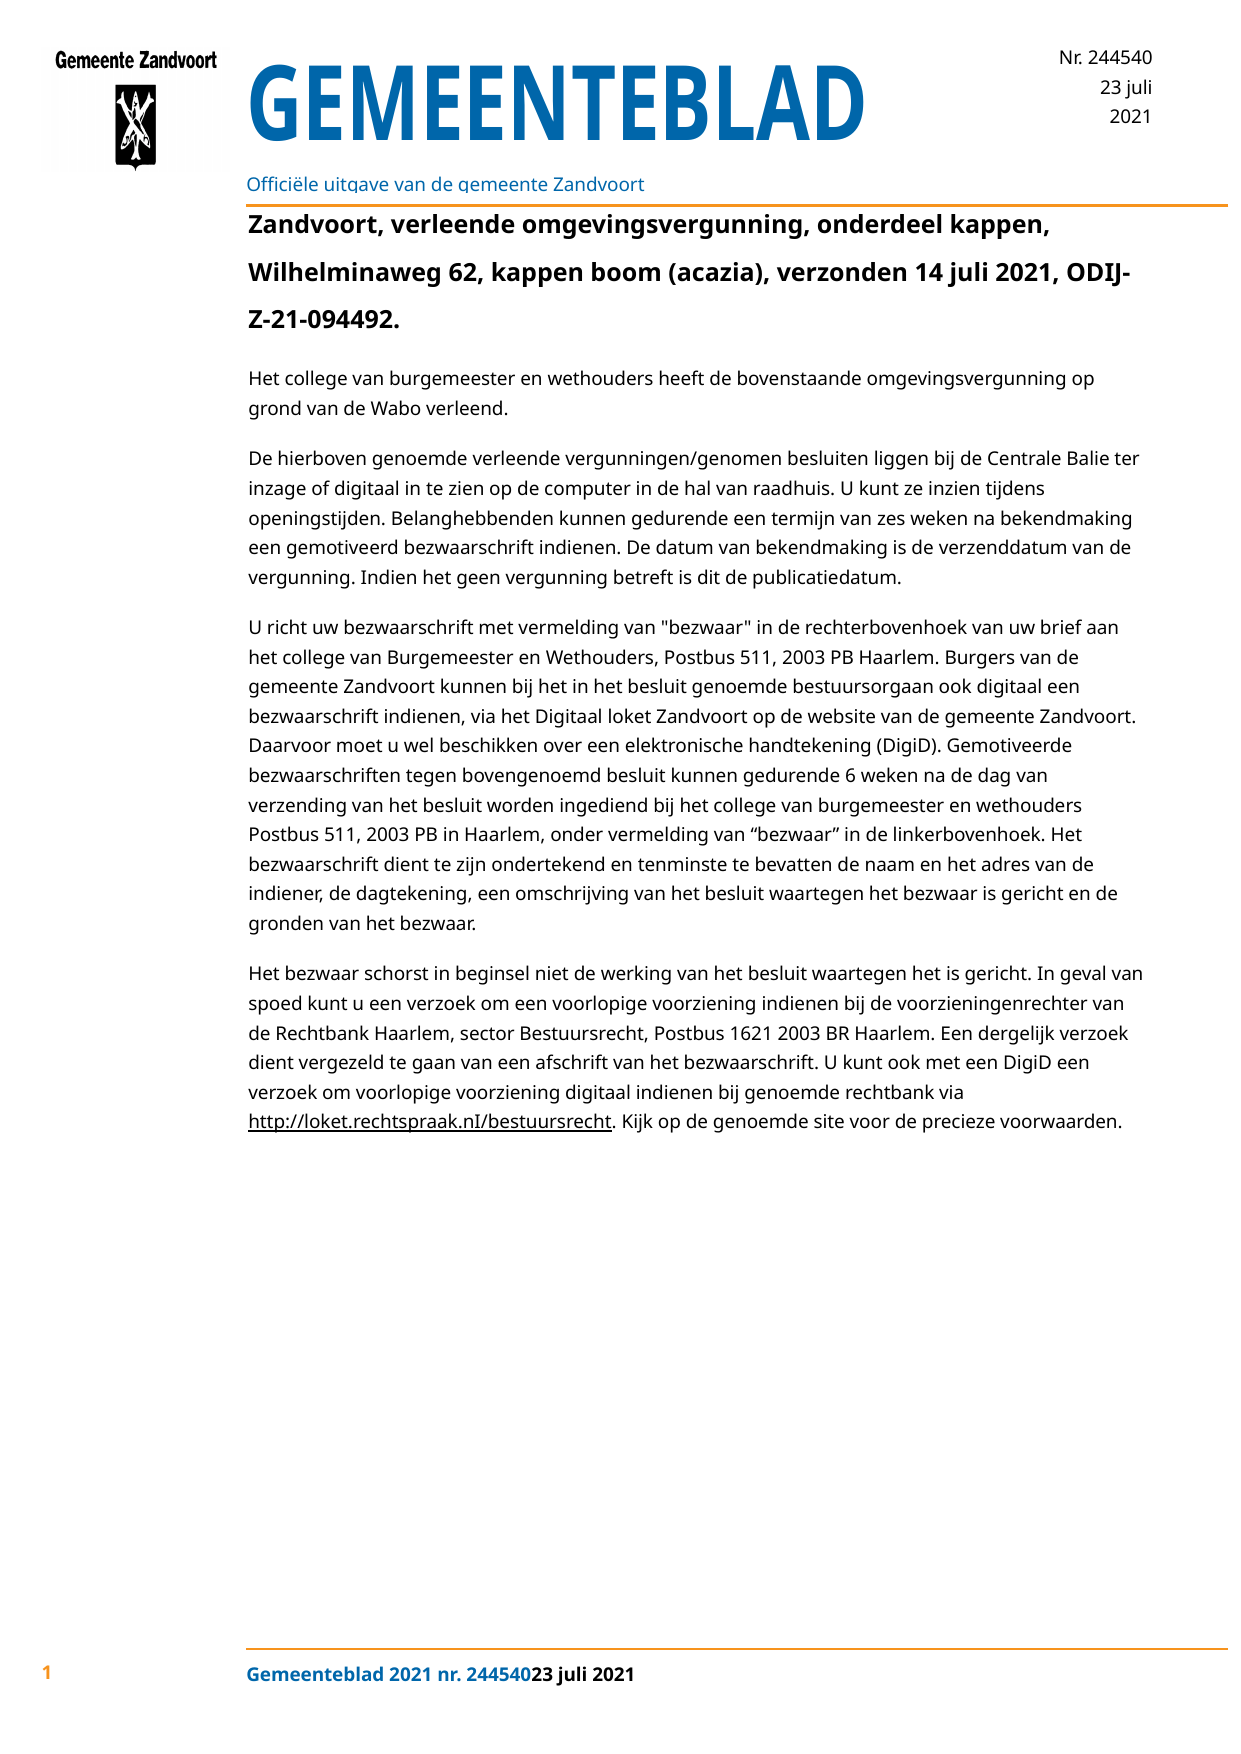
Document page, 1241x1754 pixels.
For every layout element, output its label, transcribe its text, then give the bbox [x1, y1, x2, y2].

text Het bezwaar schorst in beginsel niet de werking van het besluit waartegen het is gericht. In geval van spoed kunt u een verzoek om een voorlopige voorziening indienen bij de voorzieningenrechter van de Rechtbank Haarlem, sector Bestuursrecht, Postbus 1621 2003 BR Haarlem. Een dergelijk verzoek dient vergezeld te gaan van een afschrift van het bezwaarschrift. U kunt ook met een DigiD een verzoek om voorlopige voorziening digitaal indienen bij genoemde rechtbank via http://loket.rechtspraak.nI/bestuursrecht. Kijk op de genoemde site voor de precieze voorwaarden. [248, 961, 1152, 1134]
text Zandvoort, verleende omgevingsvergunning, onderdeel kappen, Wilhelminaweg 62, kappen boom (acazia), verzonden 14 juli 2021, ODIJ-Z-21-094492. [248, 207, 1152, 336]
text U richt uw bezwaarschrift met vermelding van "bezwaar" in de rechterbovenhoek van uw brief aan het college van Burgemeester en Wethouders, Postbus 511, 2003 PB Haarlem. Burgers van de gemeente Zandvoort kunnen bij het in het besluit genoemde bestuursorgaan ook digitaal een bezwaarschrift indienen, via het Digitaal loket Zandvoort op de website van de gemeente Zandvoort. Daarvoor moet u wel beschikken over een elektronische handtekening (DigiD). Gemotiveerde bezwaarschriften tegen bovengenoemd besluit kunnen gedurende 6 weken na de dag van verzending van het besluit worden ingediend bij het college van burgemeester en wethouders Postbus 511, 2003 PB in Haarlem, onder vermelding van “bezwaar” in de linkerbovenhoek. Het bezwaarschrift dient te zijn ondertekend en tenminste te bevatten de naam en het adres van de indiener, de dagtekening, een omschrijving van het besluit waartegen het bezwaar is gericht en de gronden van het bezwaar. [248, 614, 1152, 936]
text Het college van burgemeester en wethouders heeft de bovenstaande omgevingsvergunning op grond van de Wabo verleend. [248, 366, 1152, 421]
text De hierboven genoemde verleende vergunningen/genomen besluiten liggen bij de Centrale Balie ter inzage of digitaal in te zien op de computer in de hal van raadhuis. U kunt ze inzien tijdens openingstijden. Belanghebbenden kunnen gedurende een termijn van zes weken na bekendmaking een gemotiveerd bezwaarschrift indienen. De datum van bekendmaking is de verzenddatum van de vergunning. Indien het geen vergunning betreft is dit de publicatiedatum. [248, 446, 1152, 589]
picture [41, 47, 231, 172]
